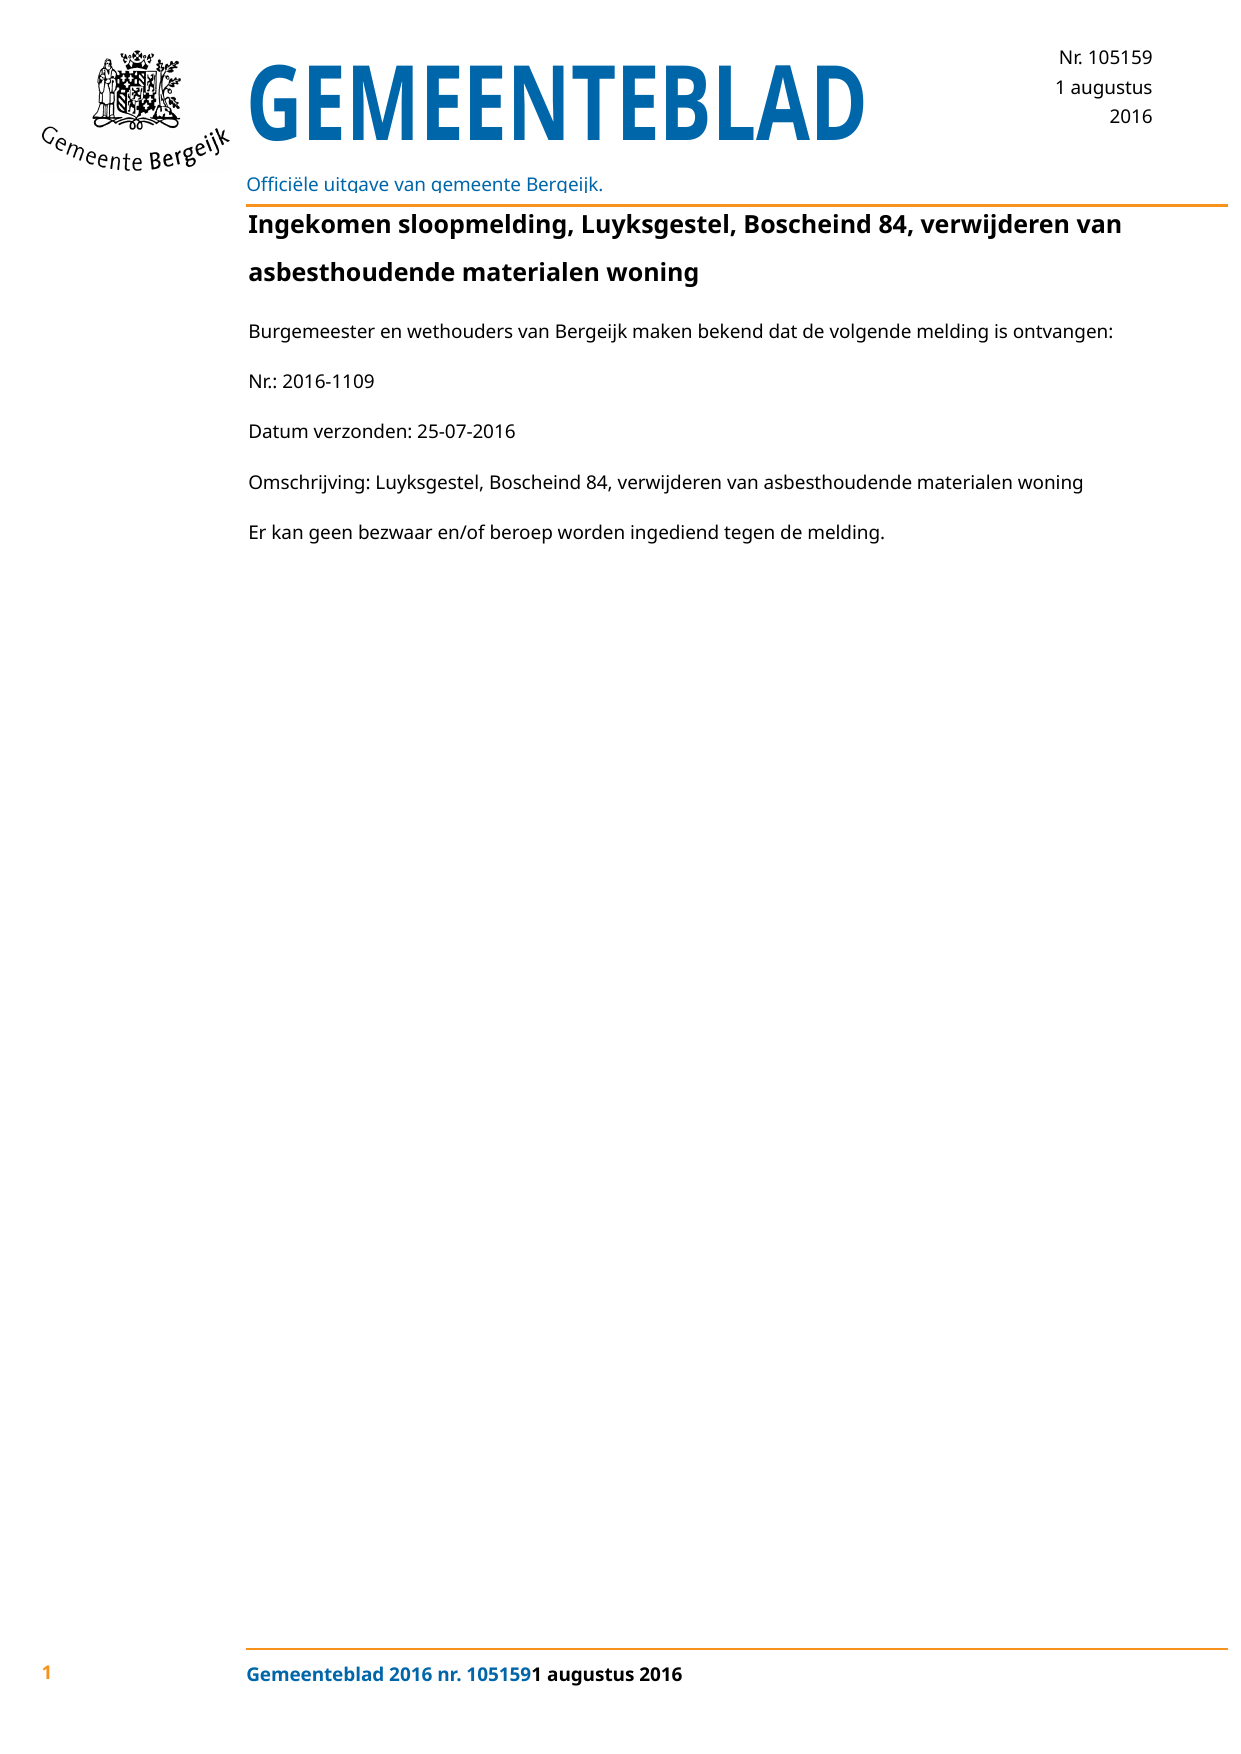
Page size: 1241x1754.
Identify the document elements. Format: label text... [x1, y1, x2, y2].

picture [41, 47, 231, 172]
text Datum verzonden: 25-07-2016 [248, 419, 1152, 444]
text Nr.: 2016-1109 [248, 368, 1152, 394]
text Burgemeester en wethouders van Bergeijk maken bekend dat de volgende melding is ontvangen: [248, 318, 1152, 344]
text Omschrijving: Luyksgestel, Boscheind 84, verwijderen van asbesthoudende materialen woning [248, 469, 1152, 495]
text Ingekomen sloopmelding, Luyksgestel, Boscheind 84, verwijderen van asbesthoudende materialen woning [248, 207, 1152, 288]
text Er kan geen bezwaar en/of beroep worden ingediend tegen de melding. [248, 519, 1152, 545]
